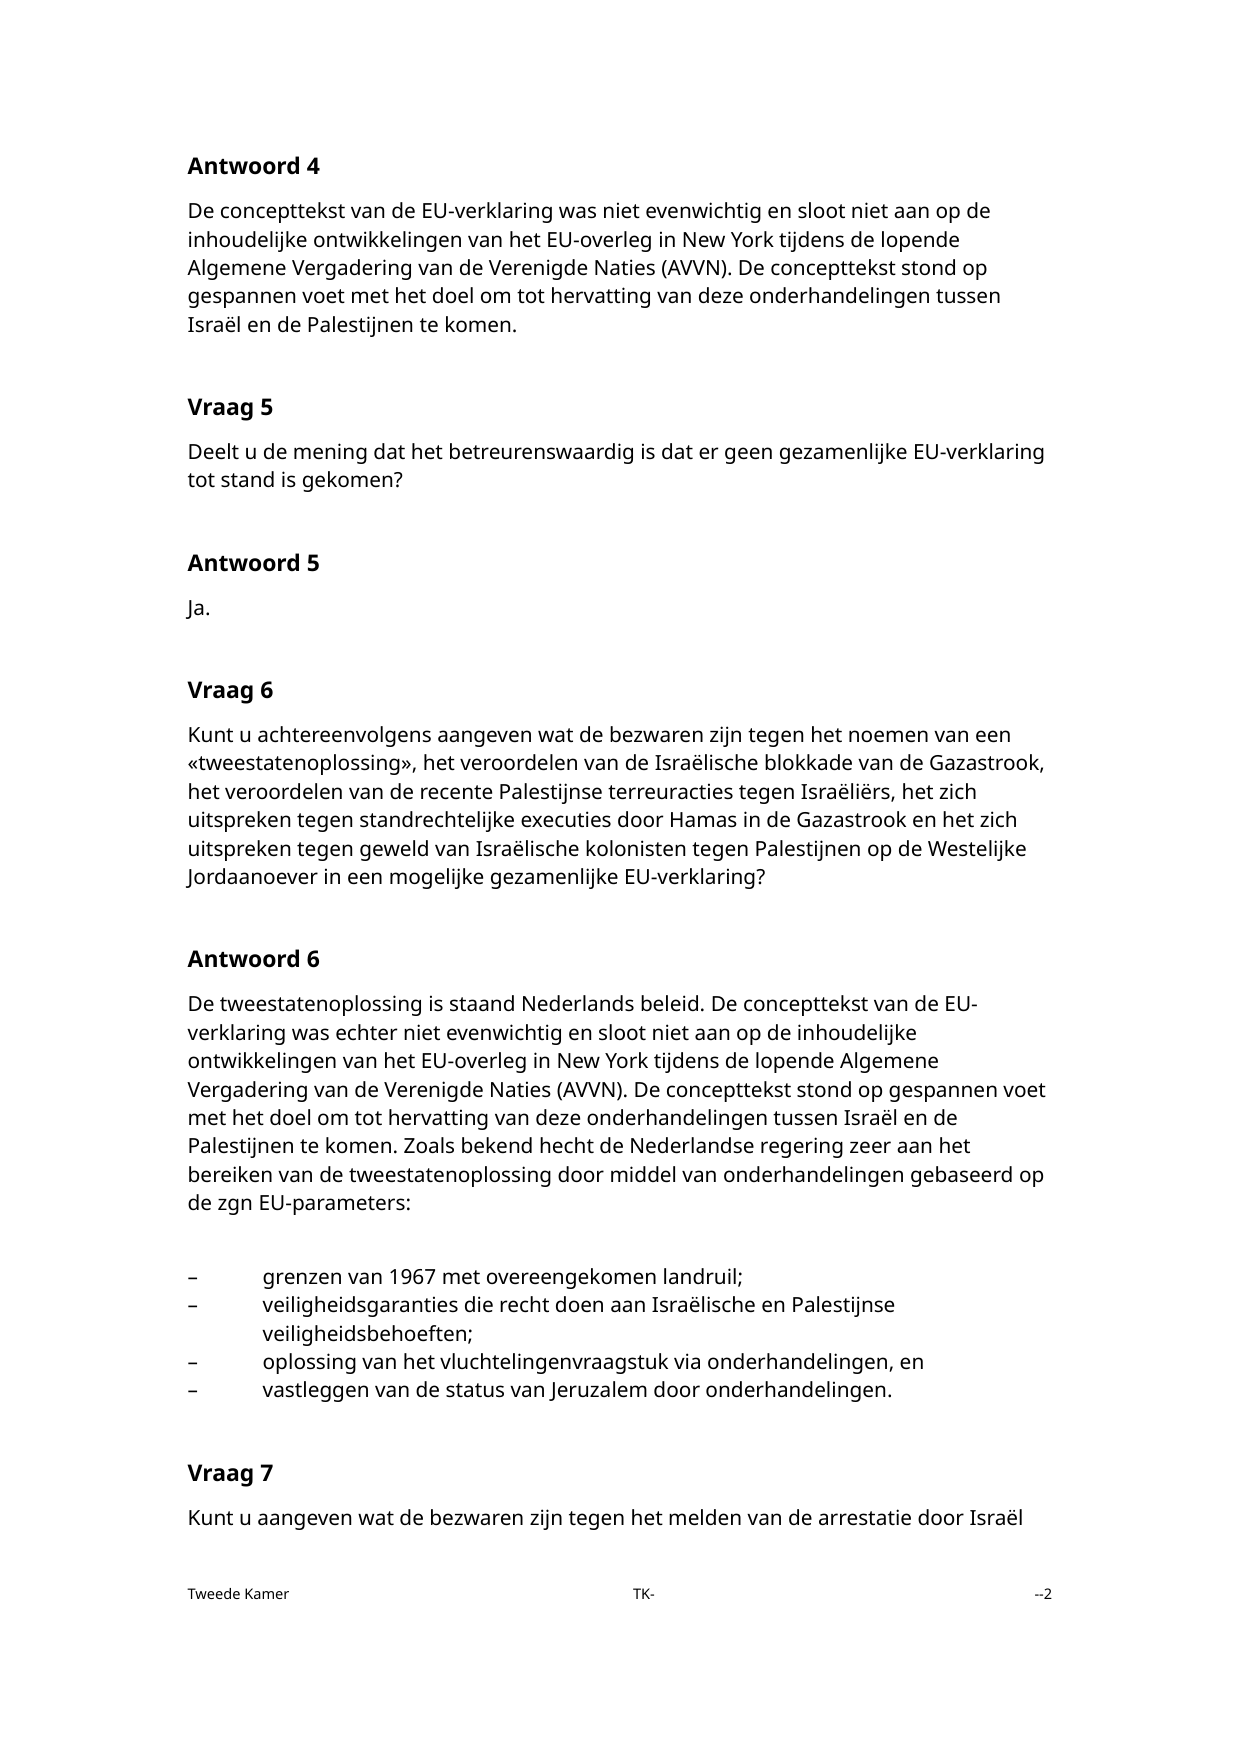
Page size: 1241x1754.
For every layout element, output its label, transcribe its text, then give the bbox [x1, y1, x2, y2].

subtitle Antwoord 4 [187, 150, 1053, 181]
list oplossing van het vluchtelingenvraagstuk via onderhandelingen, en [187, 1347, 1053, 1376]
subtitle Antwoord 5 [187, 547, 1053, 578]
text Deelt u de mening dat het betreurenswaardig is dat er geen gezamenlijke EU-verklaring tot stand is gekomen? [187, 437, 1053, 494]
subtitle Vraag 7 [187, 1457, 1053, 1488]
list grenzen van 1967 met overeengekomen landruil; [187, 1262, 1053, 1290]
list vastleggen van de status van Jeruzalem door onderhandelingen. [187, 1376, 1053, 1404]
text Kunt u achtereenvolgens aangeven wat de bezwaren zijn tegen het noemen van een «tweestatenoplossing», het veroordelen van de Israëlische blokkade van de Gazastrook, het veroordelen van de recente Palestijnse terreuracties tegen Israëliërs, het zich uitspreken tegen standrechtelijke executies door Hamas in de Gazastrook en het zich uitspreken tegen geweld van Israëlische kolonisten tegen Palestijnen op de Westelijke Jordaanoever in een mogelijke gezamenlijke EU-verklaring? [187, 720, 1053, 891]
subtitle Vraag 6 [187, 674, 1053, 705]
subtitle Antwoord 6 [187, 943, 1053, 974]
list veiligheidsgaranties die recht doen aan Israëlische en Palestijnse veiligheidsbehoeften; [187, 1290, 1053, 1347]
text De tweestatenoplossing is staand Nederlands beleid. De concepttekst van de EU-verklaring was echter niet evenwichtig en sloot niet aan op de inhoudelijke ontwikkelingen van het EU-overleg in New York tijdens de lopende Algemene Vergadering van de Verenigde Naties (AVVN). De concepttekst stond op gespannen voet met het doel om tot hervatting van deze onderhandelingen tussen Israël en de Palestijnen te komen. Zoals bekend hecht de Nederlandse regering zeer aan het bereiken van de tweestatenoplossing door middel van onderhandelingen gebaseerd op de zgn EU-parameters: [187, 989, 1053, 1217]
text De concepttekst van de EU-verklaring was niet evenwichtig en sloot niet aan op de inhoudelijke ontwikkelingen van het EU-overleg in New York tijdens de lopende Algemene Vergadering van de Verenigde Naties (AVVN). De concepttekst stond op gespannen voet met het doel om tot hervatting van deze onderhandelingen tussen Israël en de Palestijnen te komen. [187, 196, 1053, 338]
subtitle Vraag 5 [187, 391, 1053, 422]
text Kunt u aangeven wat de bezwaren zijn tegen het melden van de arrestatie door Israël [187, 1503, 1053, 1531]
text Ja. [187, 593, 1053, 621]
